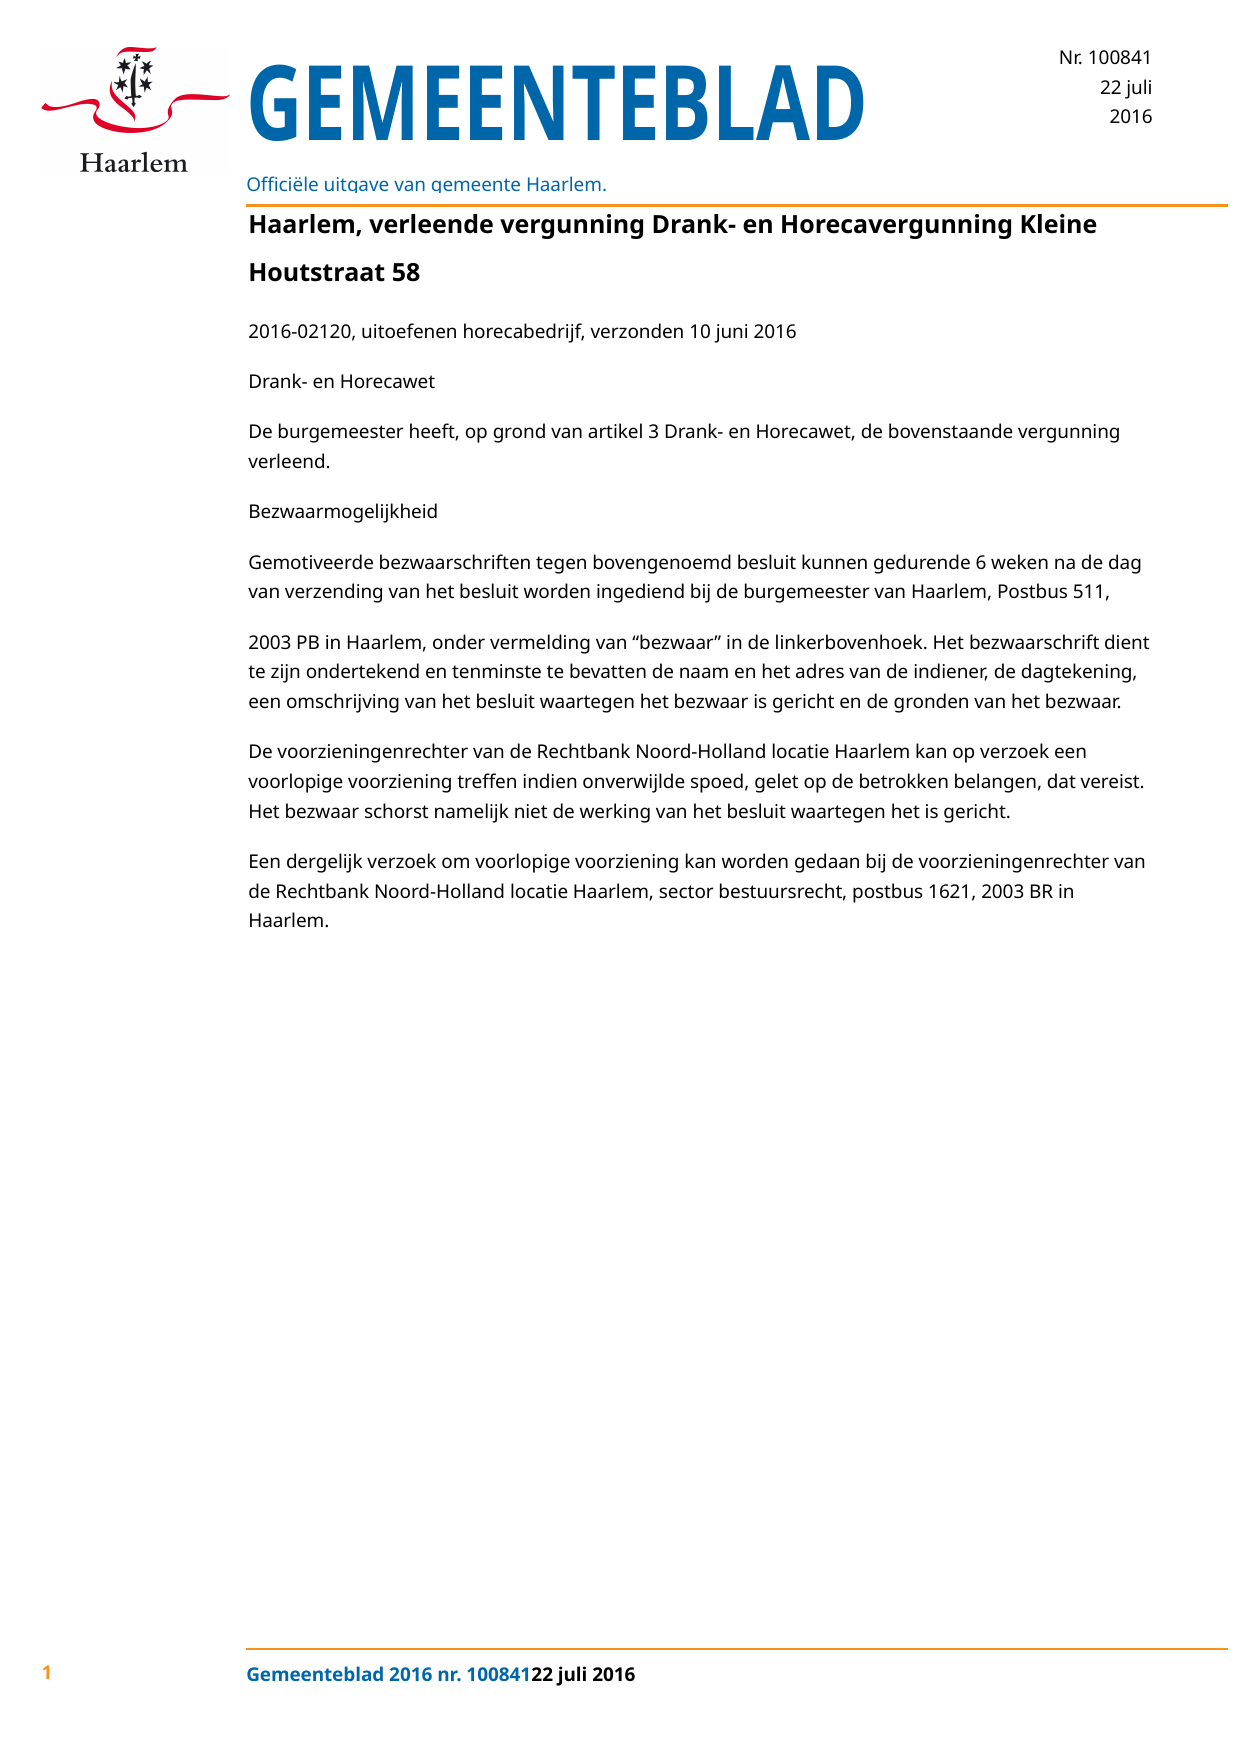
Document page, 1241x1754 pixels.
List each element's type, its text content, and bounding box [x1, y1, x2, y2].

text De voorzieningenrechter van de Rechtbank Noord-Holland locatie Haarlem kan op verzoek een voorlopige voorziening treffen indien onverwijlde spoed, gelet op de betrokken belangen, dat vereist. Het bezwaar schorst namelijk niet de werking van het besluit waartegen het is gericht. [248, 739, 1152, 824]
text 2003 PB in Haarlem, onder vermelding van “bezwaar” in de linkerbovenhoek. Het bezwaarschrift dient te zijn ondertekend en tenminste te bevatten de naam en het adres van de indiener, de dagtekening, een omschrijving van het besluit waartegen het bezwaar is gericht en de gronden van het bezwaar. [248, 629, 1152, 714]
text Een dergelijk verzoek om voorlopige voorziening kan worden gedaan bij de voorzieningenrechter van de Rechtbank Noord-Holland locatie Haarlem, sector bestuursrecht, postbus 1621, 2003 BR in Haarlem. [248, 848, 1152, 933]
text Drank- en Horecawet [248, 368, 1152, 394]
text Gemotiveerde bezwaarschriften tegen bovengenoemd besluit kunnen gedurende 6 weken na de dag van verzending van het besluit worden ingediend bij de burgemeester van Haarlem, Postbus 511, [248, 549, 1152, 604]
text De burgemeester heeft, op grond van artikel 3 Drank- en Horecawet, de bovenstaande vergunning verleend. [248, 419, 1152, 474]
text Bezwaarmogelijkheid [248, 499, 1152, 524]
text 2016-02120, uitoefenen horecabedrijf, verzonden 10 juni 2016 [248, 318, 1152, 344]
text Haarlem, verleende vergunning Drank- en Horecavergunning Kleine Houtstraat 58 [248, 207, 1152, 288]
picture [41, 47, 231, 172]
